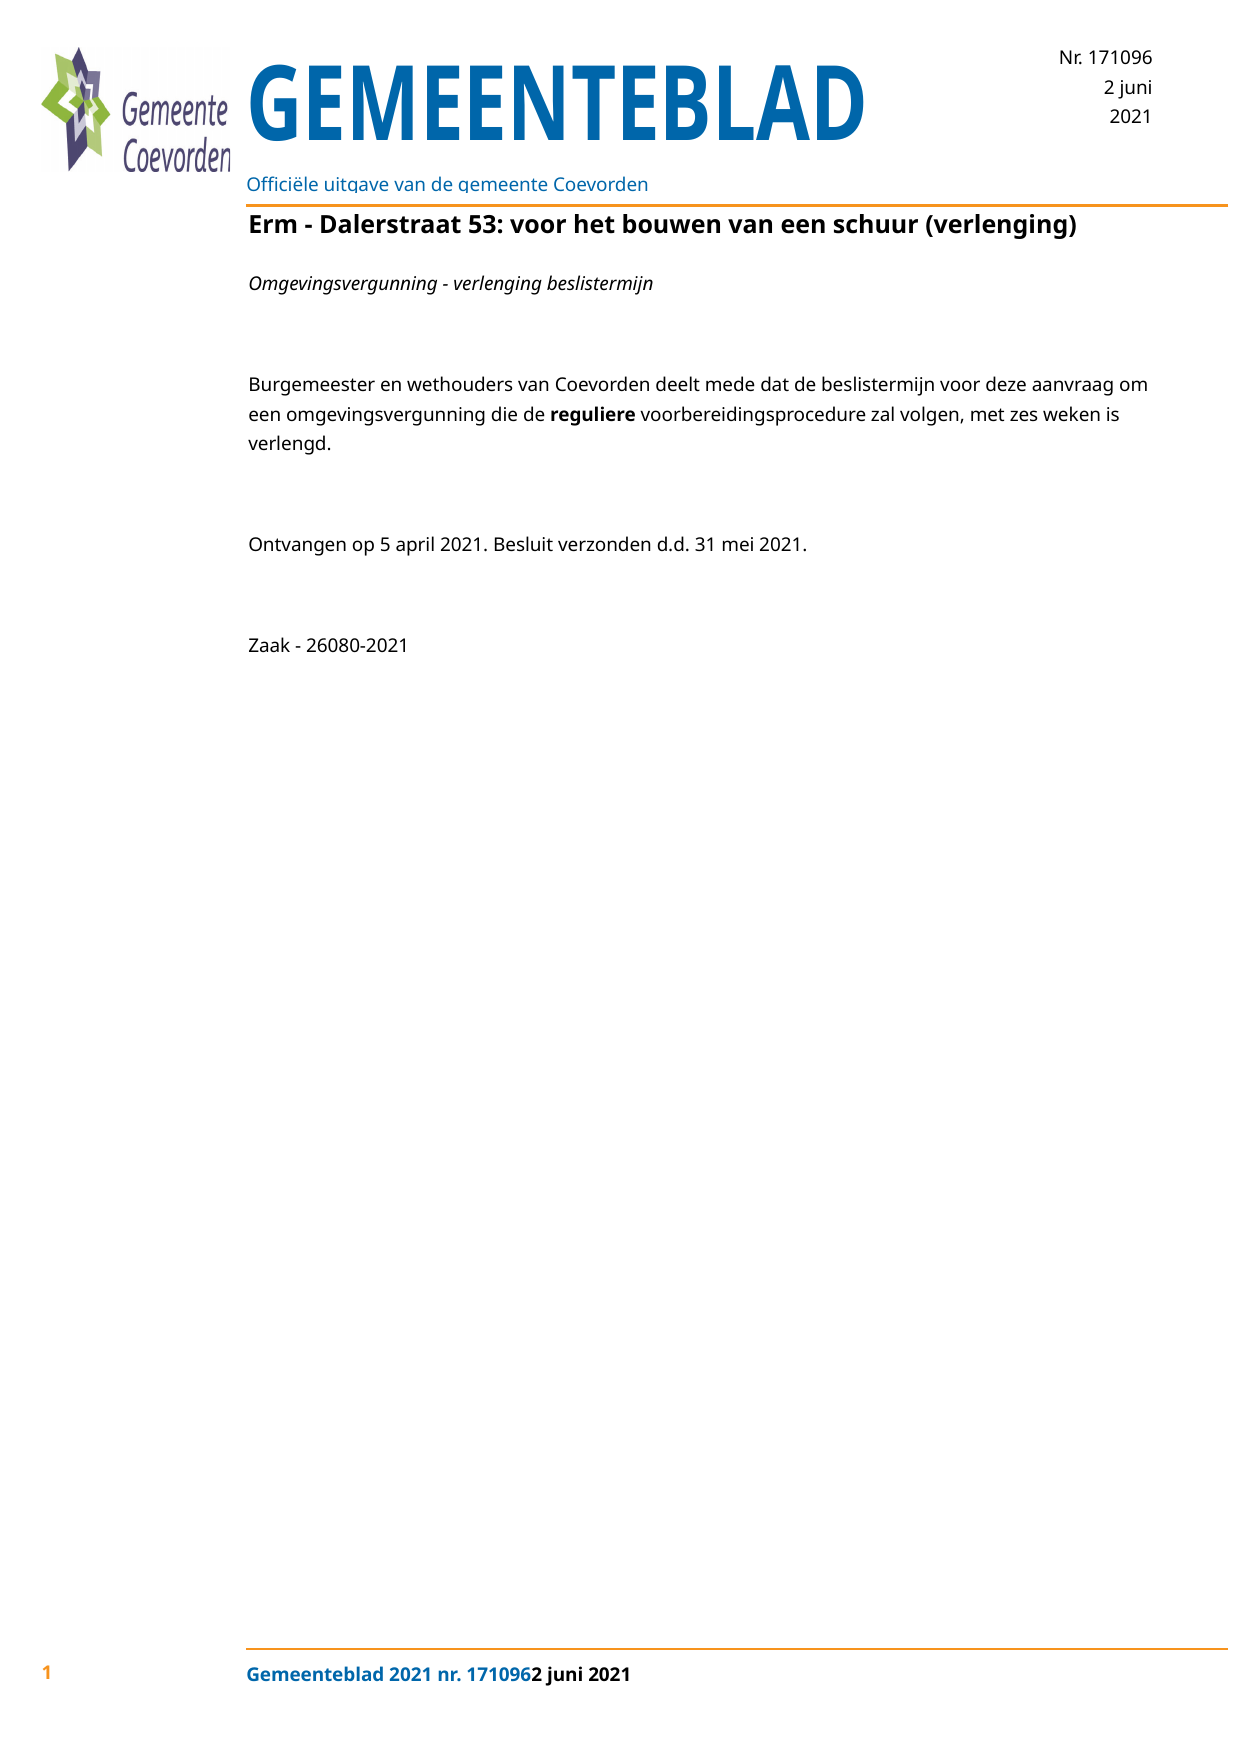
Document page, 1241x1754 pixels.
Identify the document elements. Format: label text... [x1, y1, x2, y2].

text Omgevingsvergunning - verlenging beslistermijn [248, 270, 1152, 296]
text Erm - Dalerstraat 53: voor het bouwen van een schuur (verlenging) [248, 207, 1152, 241]
text Zaak - 26080-2021 [248, 632, 1152, 658]
text Burgemeester en wethouders van Coevorden deelt mede dat de beslistermijn voor deze aanvraag om een omgevingsvergunning die de reguliere voorbereidingsprocedure zal volgen, met zes weken is verlengd. [248, 371, 1152, 456]
text Ontvangen op 5 april 2021. Besluit verzonden d.d. 31 mei 2021. [248, 531, 1152, 557]
picture [41, 47, 231, 172]
